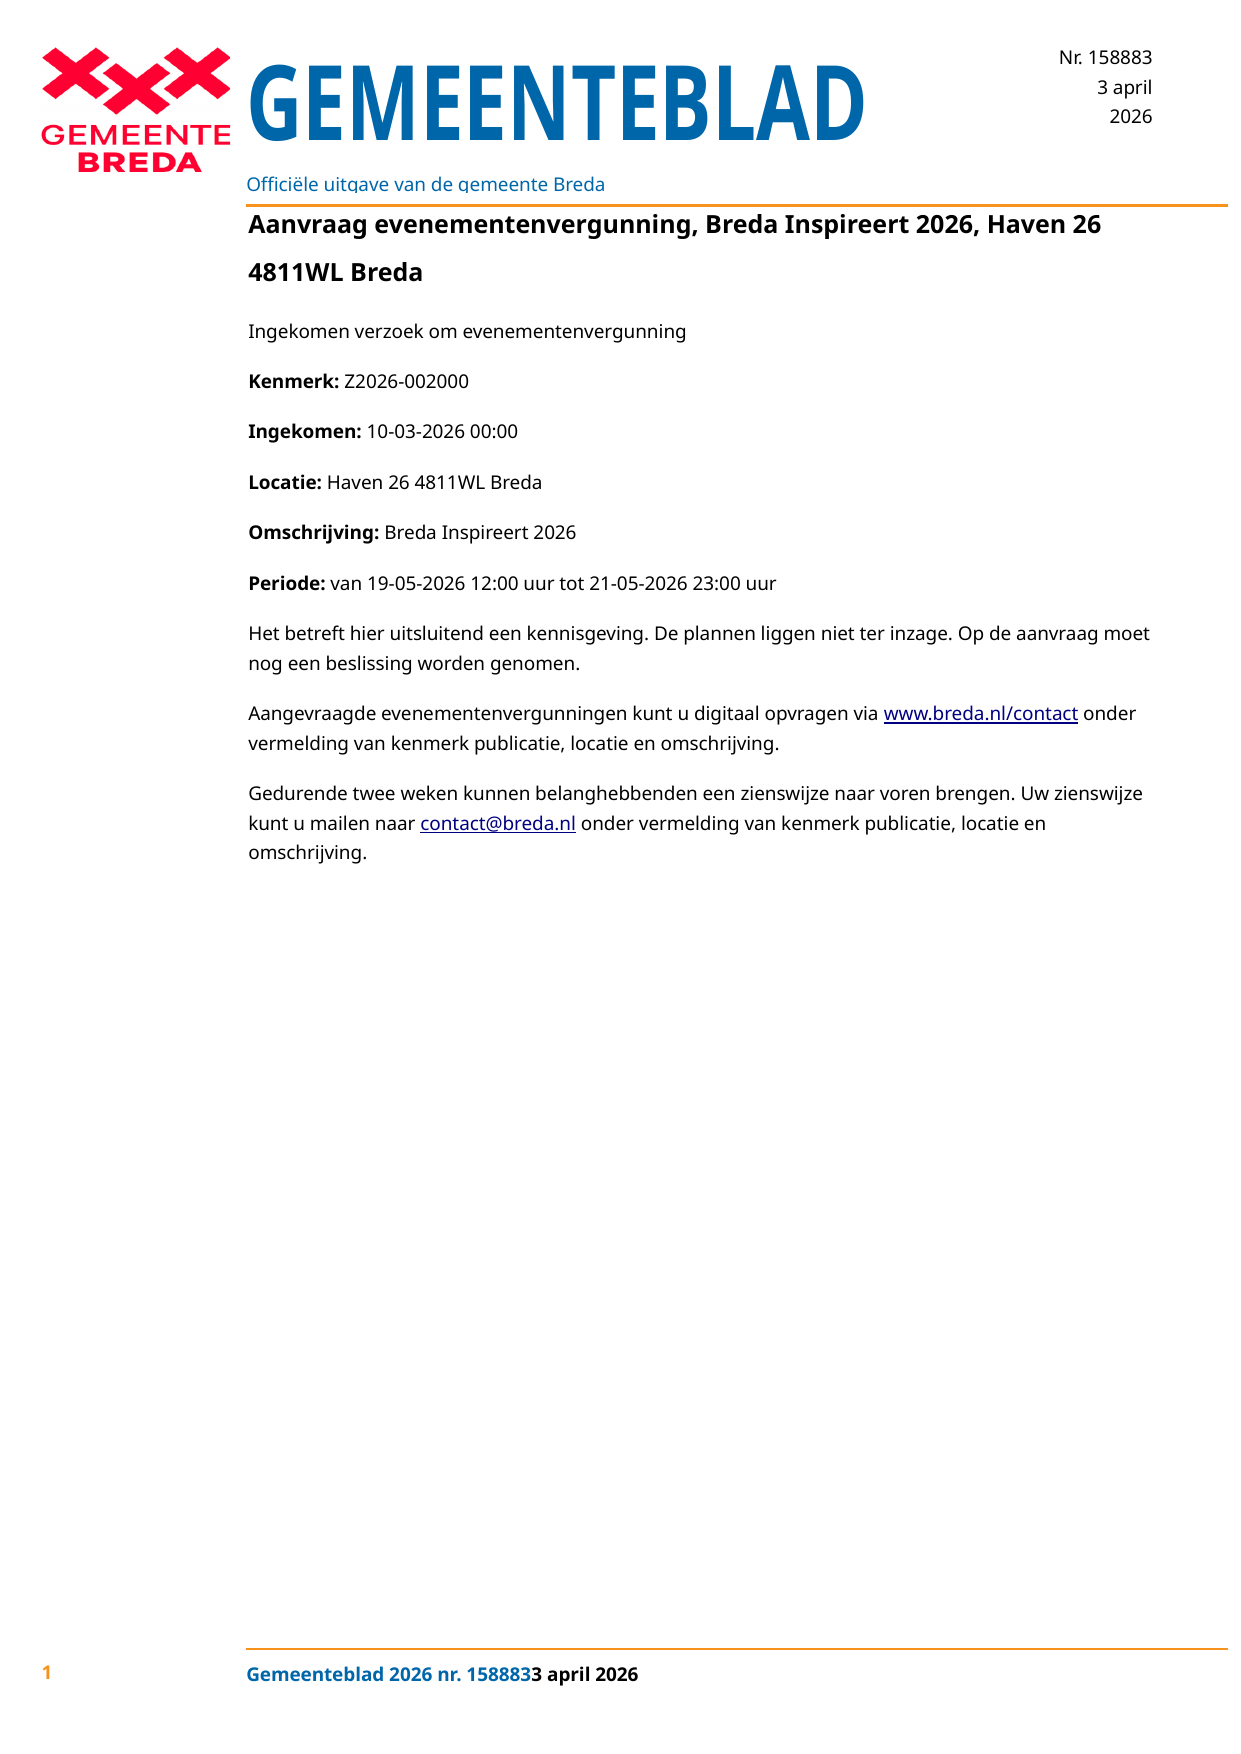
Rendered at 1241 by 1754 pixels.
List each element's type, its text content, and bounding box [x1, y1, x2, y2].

text Periode: van 19-05-2026 12:00 uur tot 21-05-2026 23:00 uur [248, 570, 1152, 596]
text Aangevraagde evenementenvergunningen kunt u digitaal opvragen via www.breda.nl/contact onder vermelding van kenmerk publicatie, locatie en omschrijving. [248, 700, 1152, 756]
text Ingekomen: 10-03-2026 00:00 [248, 419, 1152, 444]
picture [41, 47, 231, 172]
text Locatie: Haven 26 4811WL Breda [248, 469, 1152, 495]
text Omschrijving: Breda Inspireert 2026 [248, 519, 1152, 545]
text Gedurende twee weken kunnen belanghebbenden een zienswijze naar voren brengen. Uw zienswijze kunt u mailen naar contact@breda.nl onder vermelding van kenmerk publicatie, locatie en omschrijving. [248, 780, 1152, 865]
text Aanvraag evenementenvergunning, Breda Inspireert 2026, Haven 26 4811WL Breda [248, 207, 1152, 288]
text Kenmerk: Z2026-002000 [248, 368, 1152, 394]
text Ingekomen verzoek om evenementenvergunning [248, 318, 1152, 344]
text Het betreft hier uitsluitend een kennisgeving. De plannen liggen niet ter inzage. Op de aanvraag moet nog een beslissing worden genomen. [248, 620, 1152, 676]
